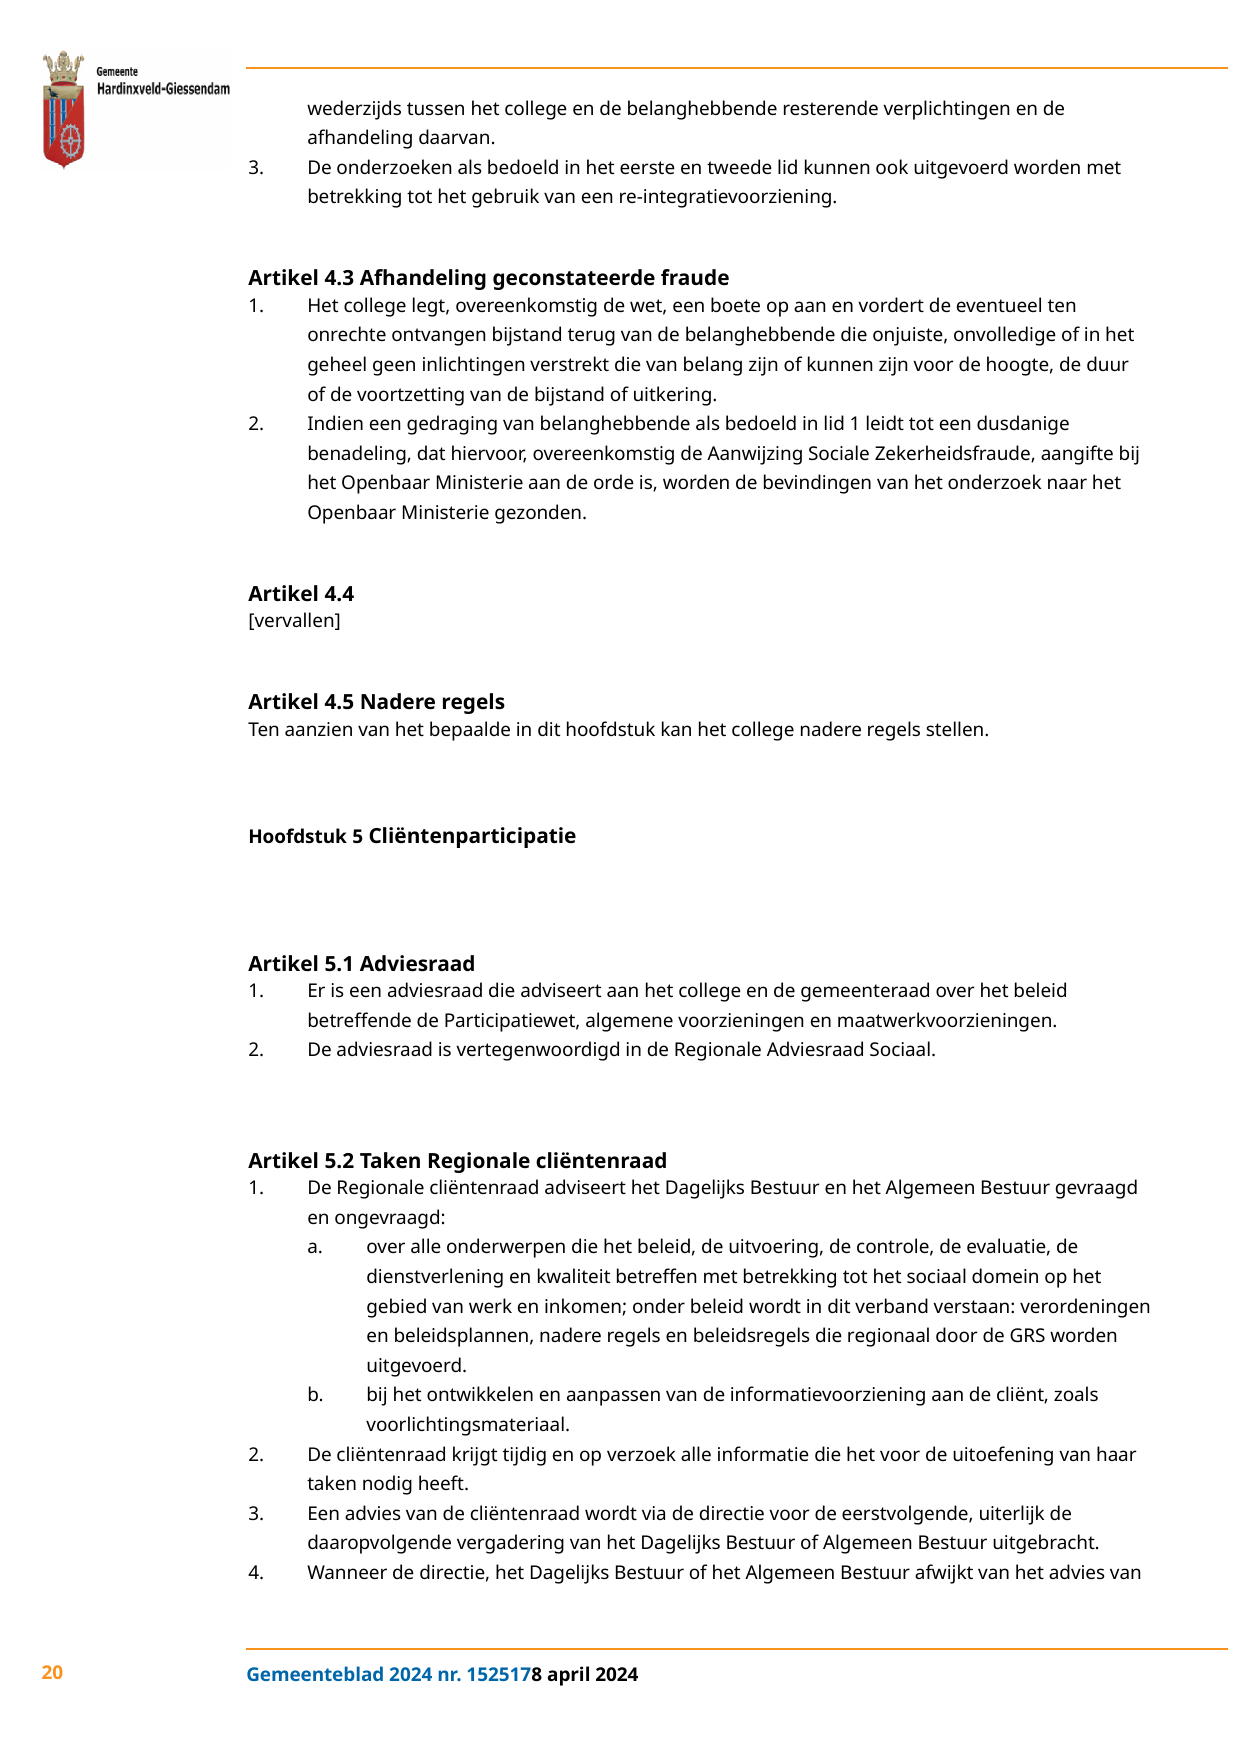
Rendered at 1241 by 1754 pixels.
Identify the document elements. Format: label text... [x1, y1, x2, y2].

list De onderzoeken als bedoeld in het eerste en tweede lid kunnen ook uitgevoerd worden met betrekking tot het gebruik van een re-integratievoorziening. [248, 154, 1152, 209]
text Artikel 4.5 Nadere regels [248, 687, 1152, 716]
list De cliëntenraad krijgt tijdig en op verzoek alle informatie die het voor de uitoefening van haar taken nodig heeft. [248, 1441, 1152, 1496]
list Indien een gedraging van belanghebbende als bedoeld in lid 1 leidt tot een dusdanige benadeling, dat hiervoor, overeenkomstig de Aanwijzing Sociale Zekerheidsfraude, aangifte bij het Openbaar Ministerie aan de orde is, worden de bevindingen van het onderzoek naar het Openbaar Ministerie gezonden. [248, 410, 1152, 525]
text Ten aanzien van het bepaalde in dit hoofdstuk kan het college nadere regels stellen. [248, 716, 1152, 742]
text Artikel 5.1 Adviesraad [248, 949, 1152, 977]
list Een advies van de cliëntenraad wordt via de directie voor de eerstvolgende, uiterlijk de daaropvolgende vergadering van het Dagelijks Bestuur of Algemeen Bestuur uitgebracht. [248, 1500, 1152, 1555]
list De adviesraad is vertegenwoordigd in de Regionale Adviesraad Sociaal. [248, 1036, 1152, 1062]
list bij het ontwikkelen en aanpassen van de informatievoorziening aan de cliënt, zoals voorlichtingsmateriaal. [307, 1382, 1152, 1437]
picture [41, 47, 231, 172]
text Artikel 5.2 Taken Regionale cliëntenraad [248, 1146, 1152, 1174]
text Hoofdstuk 5 Cliëntenparticipatie [248, 821, 1152, 849]
list over alle onderwerpen die het beleid, de uitvoering, de controle, de evaluatie, de dienstverlening en kwaliteit betreffen met betrekking tot het sociaal domein op het gebied van werk en inkomen; onder beleid wordt in dit verband verstaan: verordeningen en beleidsplannen, nadere regels en beleidsregels die regionaal door de GRS worden uitgevoerd. [307, 1234, 1152, 1378]
text Artikel 4.3 Afhandeling geconstateerde fraude [248, 263, 1152, 292]
text Artikel 4.4 [248, 579, 1152, 607]
text [vervallen] [248, 607, 1152, 633]
list Het college legt, overeenkomstig de wet, een boete op aan en vordert de eventueel ten onrechte ontvangen bijstand terug van de belanghebbende die onjuiste, onvolledige of in het geheel geen inlichtingen verstrekt die van belang zijn of kunnen zijn voor de hoogte, de duur of de voortzetting van de bijstand of uitkering. [248, 292, 1152, 406]
list Er is een adviesraad die adviseert aan het college en de gemeenteraad over het beleid betreffende de Participatiewet, algemene voorzieningen en maatwerkvoorzieningen. [248, 977, 1152, 1033]
list Wanneer de directie, het Dagelijks Bestuur of het Algemeen Bestuur afwijkt van het advies van [248, 1559, 1152, 1585]
list De Regionale cliëntenraad adviseert het Dagelijks Bestuur en het Algemeen Bestuur gevraagd en ongevraagd: [248, 1174, 1152, 1230]
list wederzijds tussen het college en de belanghebbende resterende verplichtingen en de afhandeling daarvan. [248, 95, 1152, 150]
